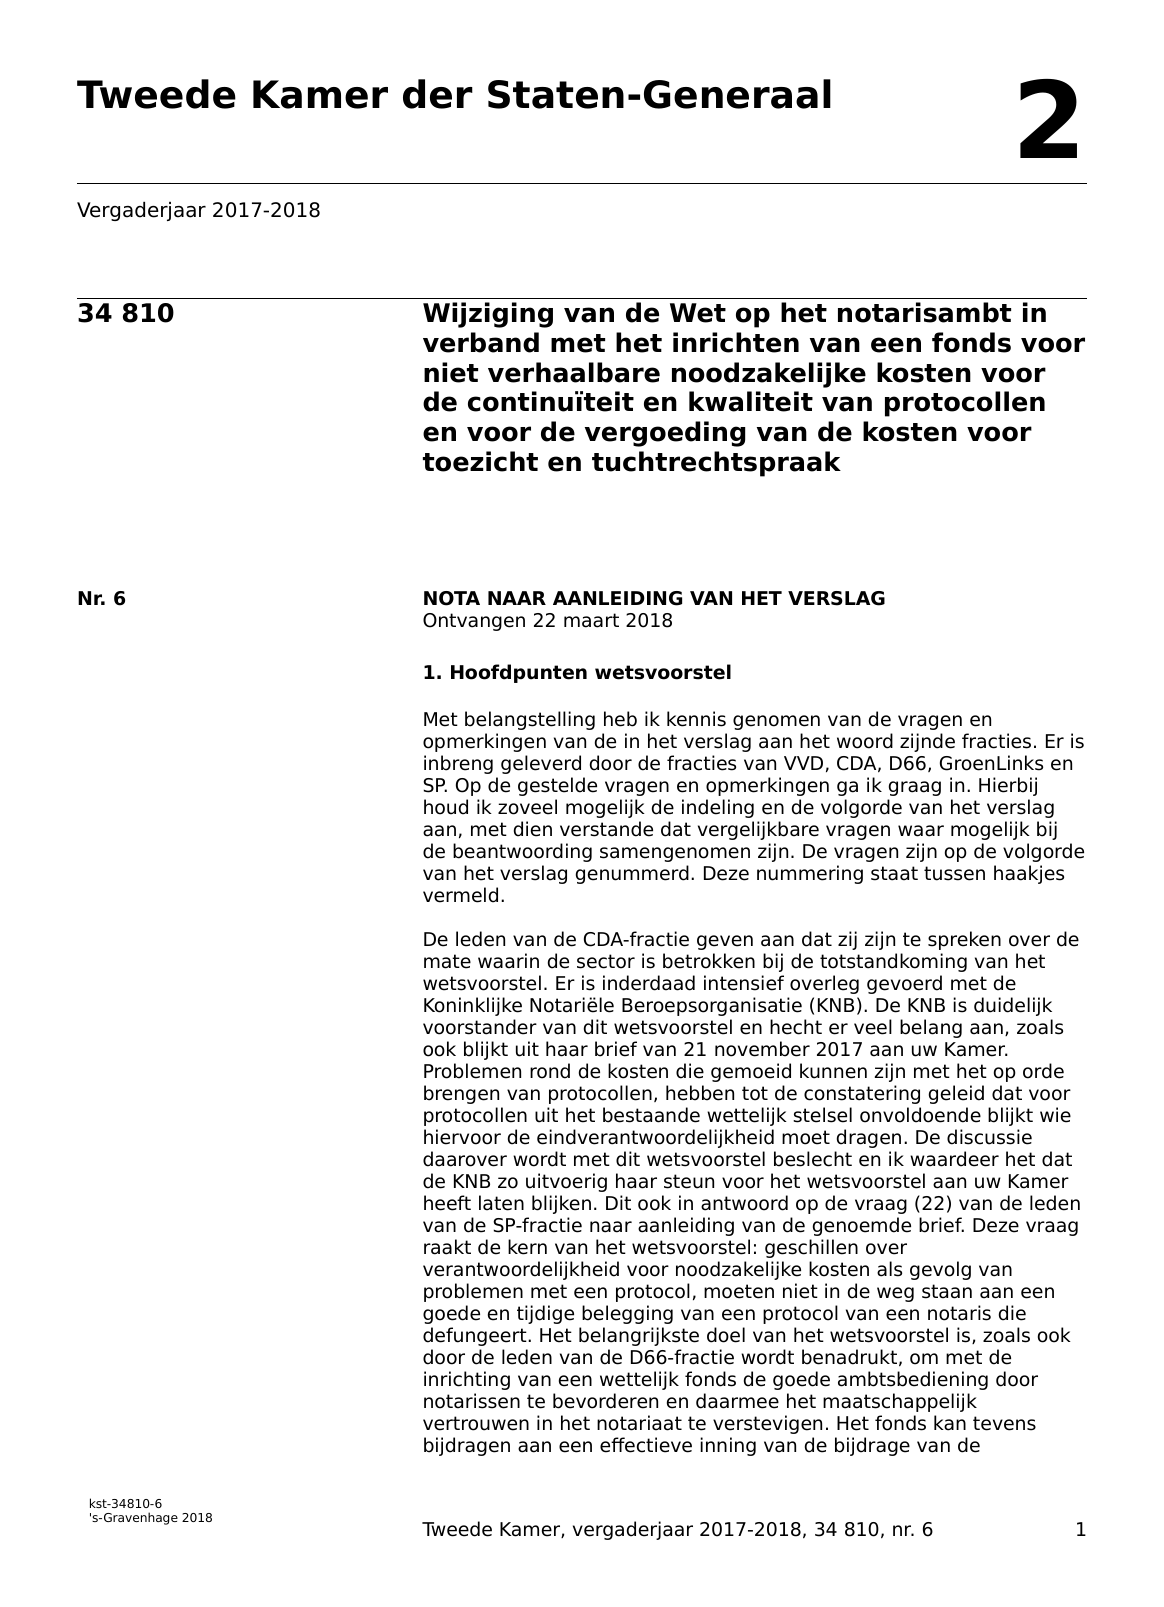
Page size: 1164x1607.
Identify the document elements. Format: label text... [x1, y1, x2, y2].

text De leden van de CDA-fractie geven aan dat zij zijn te spreken over de mate waarin de sector is betrokken bij de totstandkoming van het wetsvoorstel. Er is inderdaad intensief overleg gevoerd met de Koninklijke Notariële Beroepsorganisatie (KNB). De KNB is duidelijk voorstander van dit wetsvoorstel en hecht er veel belang aan, zoals ook blijkt uit haar brief van 21 november 2017 aan uw Kamer. Problemen rond de kosten die gemoeid kunnen zijn met het op orde brengen van protocollen, hebben tot de constatering geleid dat voor protocollen uit het bestaande wettelijk stelsel onvoldoende blijkt wie hiervoor de eindverantwoordelijkheid moet dragen. De discussie daarover wordt met dit wetsvoorstel beslecht en ik waardeer het dat de KNB zo uitvoerig haar steun voor het wetsvoorstel aan uw Kamer heeft laten blijken. Dit ook in antwoord op de vraag (22) van de leden van de SP-fractie naar aanleiding van de genoemde brief. Deze vraag raakt de kern van het wetsvoorstel: geschillen over verantwoordelijkheid voor noodzakelijke kosten als gevolg van problemen met een protocol, moeten niet in de weg staan aan een goede en tijdige belegging van een protocol van een notaris die defungeert. Het belangrijkste doel van het wetsvoorstel is, zoals ook door de leden van de D66-fractie wordt benadrukt, om met de inrichting van een wettelijk fonds de goede ambtsbediening door notarissen te bevorderen en daarmee het maatschappelijk vertrouwen in het notariaat te verstevigen. Het fonds kan tevens bijdragen aan een effectieve inning van de bijdrage van de [422, 929, 1087, 1457]
table_header 2 [886, 59, 1087, 183]
subtitle 34 810 Wijziging van de Wet op het notarisambt in verband met het inrichten van een fonds voor niet verhaalbare noodzakelijke kosten voor de continuïteit en kwaliteit van protocollen en voor de vergoeding van de kosten voor toezicht en tuchtrechtspraak [77, 299, 1087, 477]
text 's-Gravenhage 2018 [88, 1511, 323, 1525]
text kst-34810-6 [88, 1497, 323, 1511]
subtitle 1. Hoofdpunten wetsvoorstel [422, 662, 1087, 684]
subtitle Nr. 6 NOTA NAAR AANLEIDING VAN HET VERSLAG [77, 588, 1087, 610]
table_cell Vergaderjaar 2017-2018 [77, 184, 1087, 298]
text Ontvangen 22 maart 2018 [422, 610, 1087, 632]
table_header Tweede Kamer der Staten-Generaal [77, 59, 886, 183]
text Met belangstelling heb ik kennis genomen van de vragen en opmerkingen van de in het verslag aan het woord zijnde fracties. Er is inbreng geleverd door de fracties van VVD, CDA, D66, GroenLinks en SP. Op de gestelde vragen en opmerkingen ga ik graag in. Hierbij houd ik zoveel mogelijk de indeling en de volgorde van het verslag aan, met dien verstande dat vergelijkbare vragen waar mogelijk bij de beantwoording samengenomen zijn. De vragen zijn op de volgorde van het verslag genummerd. Deze nummering staat tussen haakjes vermeld. [422, 709, 1087, 907]
